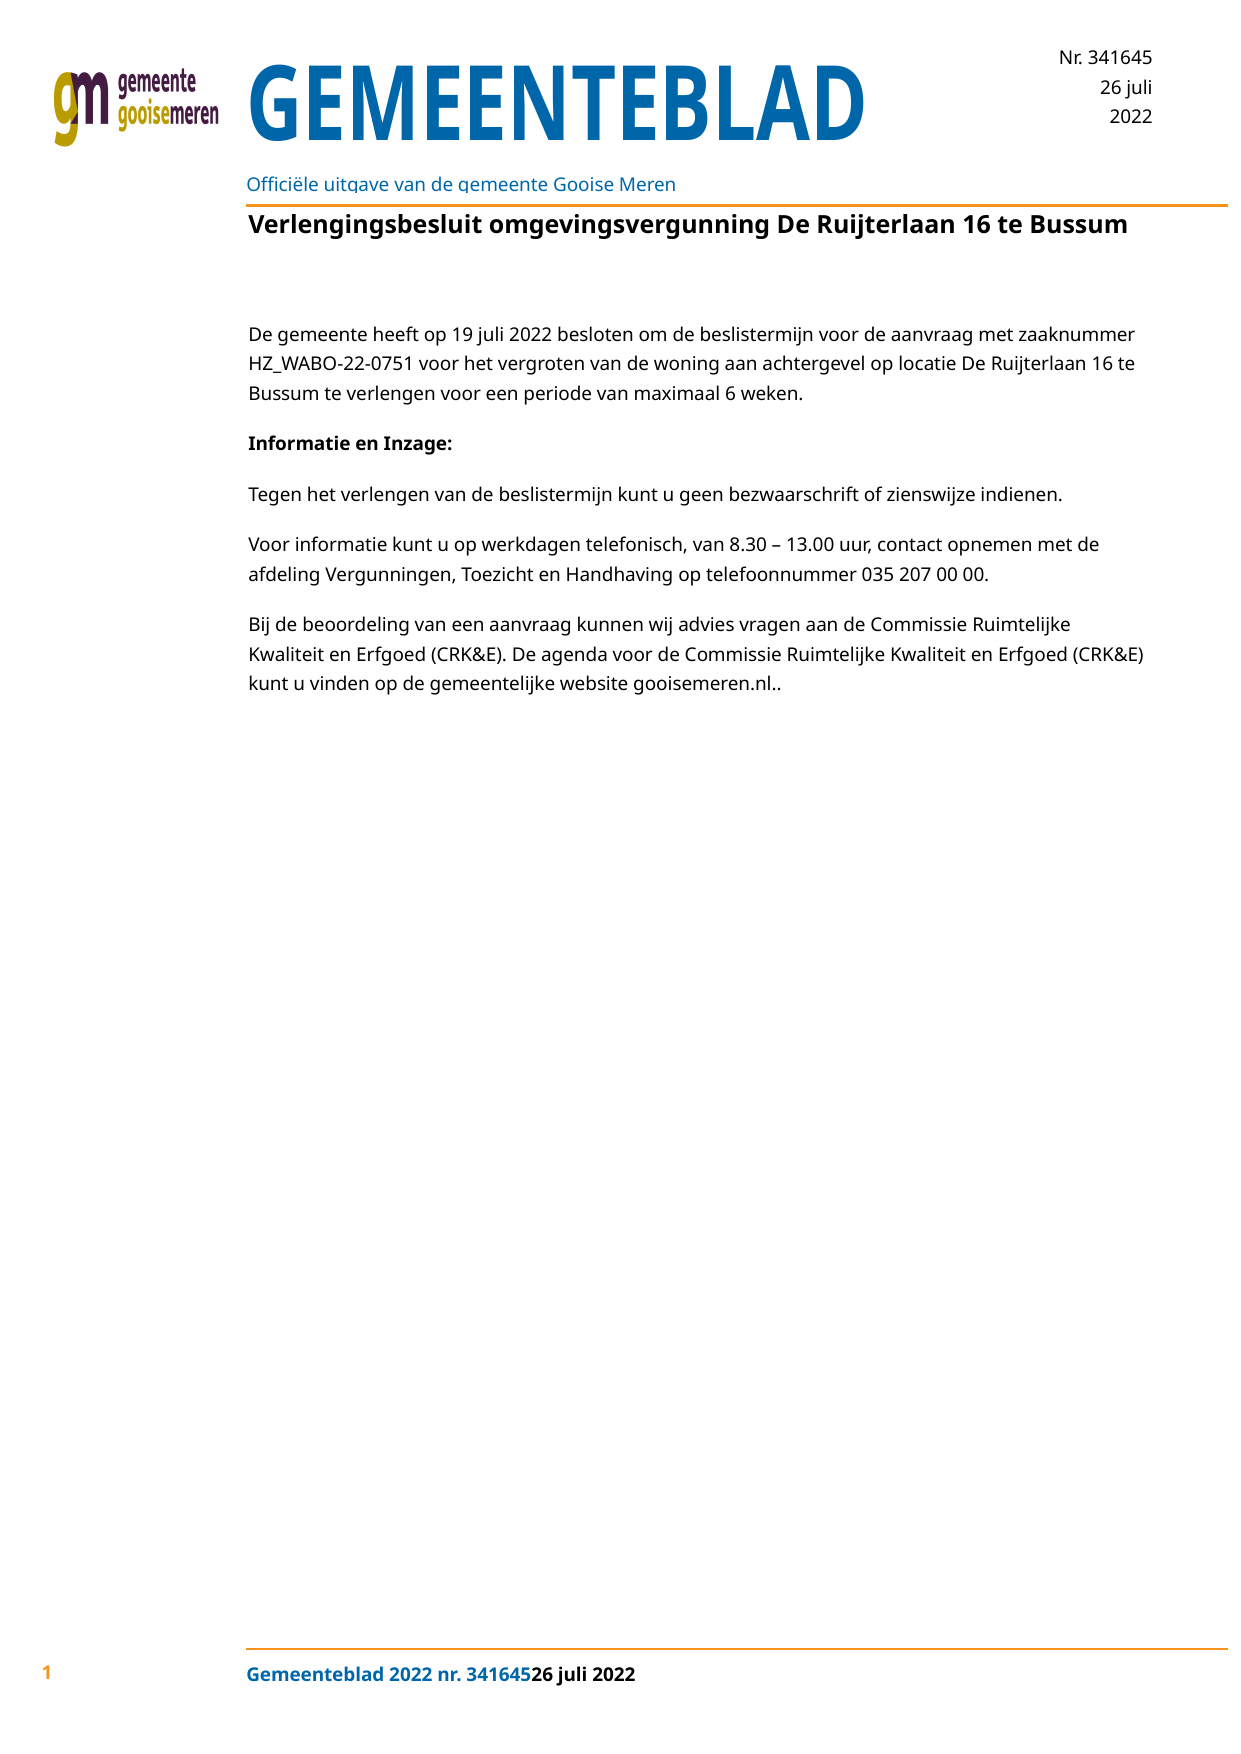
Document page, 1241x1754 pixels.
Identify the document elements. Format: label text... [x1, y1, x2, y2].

text Voor informatie kunt u op werkdagen telefonisch, van 8.30 – 13.00 uur, contact opnemen met de afdeling Vergunningen, Toezicht en Handhaving op telefoonnummer 035 207 00 00. [248, 531, 1152, 586]
picture [41, 47, 231, 172]
text Bij de beoordeling van een aanvraag kunnen wij advies vragen aan de Commissie Ruimtelijke Kwaliteit en Erfgoed (CRK&E). De agenda voor de Commissie Ruimtelijke Kwaliteit en Erfgoed (CRK&E) kunt u vinden op de gemeentelijke website gooisemeren.nl.. [248, 611, 1152, 696]
text Tegen het verlengen van de beslistermijn kunt u geen bezwaarschrift of zienswijze indienen. [248, 481, 1152, 506]
text De gemeente heeft op 19 juli 2022 besloten om de beslistermijn voor de aanvraag met zaaknummer HZ_WABO-22-0751 voor het vergroten van de woning aan achtergevel op locatie De Ruijterlaan 16 te Bussum te verlengen voor een periode van maximaal 6 weken. [248, 321, 1152, 406]
text Verlengingsbesluit omgevingsvergunning De Ruijterlaan 16 te Bussum [248, 207, 1152, 241]
text Informatie en Inzage: [248, 430, 1152, 456]
